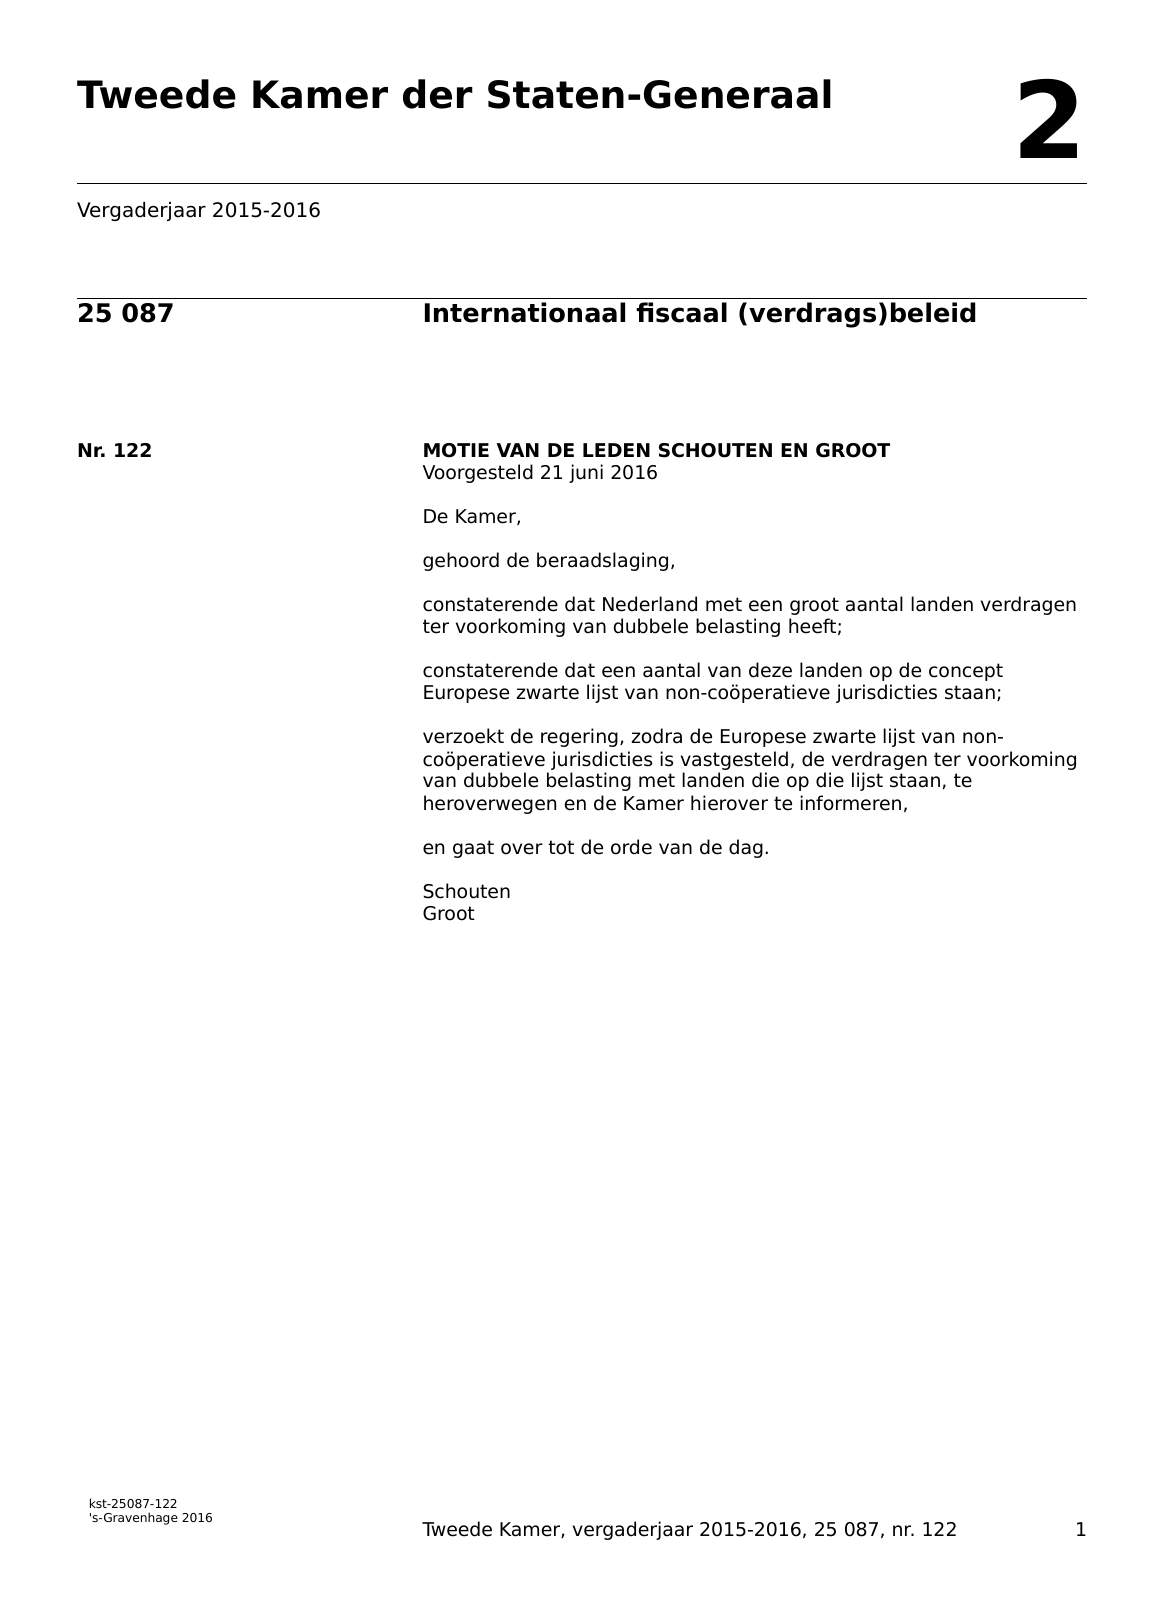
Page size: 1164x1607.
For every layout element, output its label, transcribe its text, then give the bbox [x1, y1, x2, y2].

text constaterende dat een aantal van deze landen op de concept Europese zwarte lijst van non-coöperatieve jurisdicties staan; [422, 660, 1087, 704]
text gehoord de beraadslaging, [422, 550, 1087, 572]
text en gaat over tot de orde van de dag. [422, 837, 1087, 858]
table_header 2 [886, 59, 1087, 183]
text Groot [422, 903, 1087, 925]
subtitle Nr. 122 MOTIE VAN DE LEDEN SCHOUTEN EN GROOT [77, 440, 1087, 462]
text Voorgesteld 21 juni 2016 [422, 462, 1087, 484]
text Schouten [422, 881, 1087, 903]
text De Kamer, [422, 506, 1087, 528]
table_cell Vergaderjaar 2015-2016 [77, 184, 1087, 298]
text 's-Gravenhage 2016 [88, 1511, 323, 1525]
text kst-25087-122 [88, 1497, 323, 1511]
subtitle 25 087 Internationaal fiscaal (verdrags)beleid [77, 299, 1087, 329]
table_header Tweede Kamer der Staten-Generaal [77, 59, 886, 183]
text verzoekt de regering, zodra de Europese zwarte lijst van non-coöperatieve jurisdicties is vastgesteld, de verdragen ter voorkoming van dubbele belasting met landen die op die lijst staan, te heroverwegen en de Kamer hierover te informeren, [422, 726, 1087, 814]
text constaterende dat Nederland met een groot aantal landen verdragen ter voorkoming van dubbele belasting heeft; [422, 594, 1087, 638]
